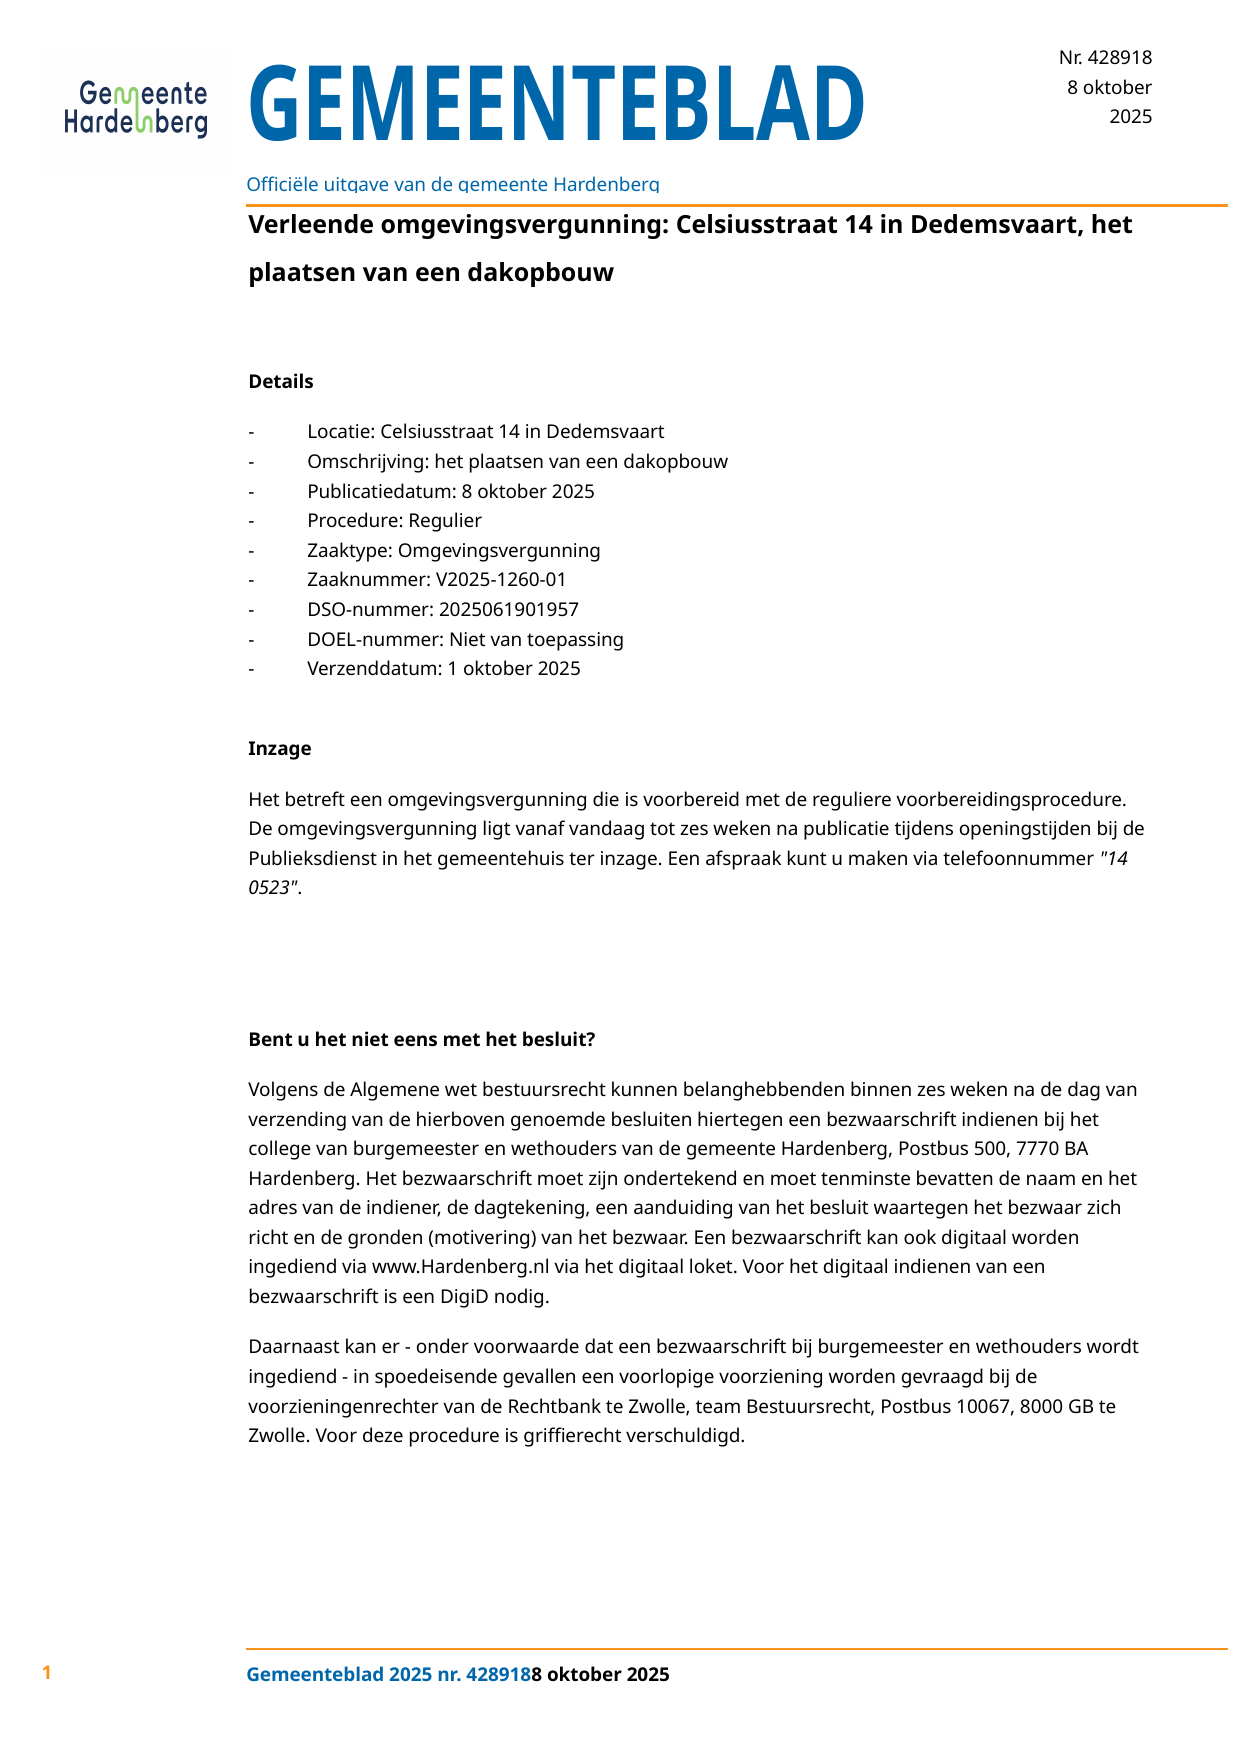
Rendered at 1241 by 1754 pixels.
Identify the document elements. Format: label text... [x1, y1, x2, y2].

text Inzage [248, 735, 1152, 761]
list Zaaktype: Omgevingsvergunning [248, 537, 1152, 563]
list DOEL-nummer: Niet van toepassing [248, 626, 1152, 652]
text Bent u het niet eens met het besluit? [248, 1026, 1152, 1052]
list Locatie: Celsiusstraat 14 in Dedemsvaart [248, 419, 1152, 444]
text Het betreft een omgevingsvergunning die is voorbereid met de reguliere voorbereidingsprocedure. De omgevingsvergunning ligt vanaf vandaag tot zes weken na publicatie tijdens openingstijden bij de Publieksdienst in het gemeentehuis ter inzage. Een afspraak kunt u maken via telefoonnummer "14 0523". [248, 786, 1152, 900]
picture [41, 47, 231, 172]
list Publicatiedatum: 8 oktober 2025 [248, 478, 1152, 504]
list DSO-nummer: 2025061901957 [248, 596, 1152, 622]
list Omschrijving: het plaatsen van een dakopbouw [248, 448, 1152, 474]
text Verleende omgevingsvergunning: Celsiusstraat 14 in Dedemsvaart, het plaatsen van een dakopbouw [248, 207, 1152, 288]
text Volgens de Algemene wet bestuursrecht kunnen belanghebbenden binnen zes weken na de dag van verzending van de hierboven genoemde besluiten hiertegen een bezwaarschrift indienen bij het college van burgemeester en wethouders van de gemeente Hardenberg, Postbus 500, 7770 BA Hardenberg. Het bezwaarschrift moet zijn ondertekend en moet tenminste bevatten de naam en het adres van de indiener, de dagtekening, een aanduiding van het besluit waartegen het bezwaar zich richt en de gronden (motivering) van het bezwaar. Een bezwaarschrift kan ook digitaal worden ingediend via www.Hardenberg.nl via het digitaal loket. Voor het digitaal indienen van een bezwaarschrift is een DigiD nodig. [248, 1076, 1152, 1309]
text Details [248, 368, 1152, 394]
list Verzenddatum: 1 oktober 2025 [248, 655, 1152, 681]
list Procedure: Regulier [248, 507, 1152, 533]
text Daarnaast kan er - onder voorwaarde dat een bezwaarschrift bij burgemeester en wethouders wordt ingediend - in spoedeisende gevallen een voorlopige voorziening worden gevraagd bij de voorzieningenrechter van de Rechtbank te Zwolle, team Bestuursrecht, Postbus 10067, 8000 GB te Zwolle. Voor deze procedure is griffierecht verschuldigd. [248, 1334, 1152, 1448]
list Zaaknummer: V2025-1260-01 [248, 567, 1152, 592]
